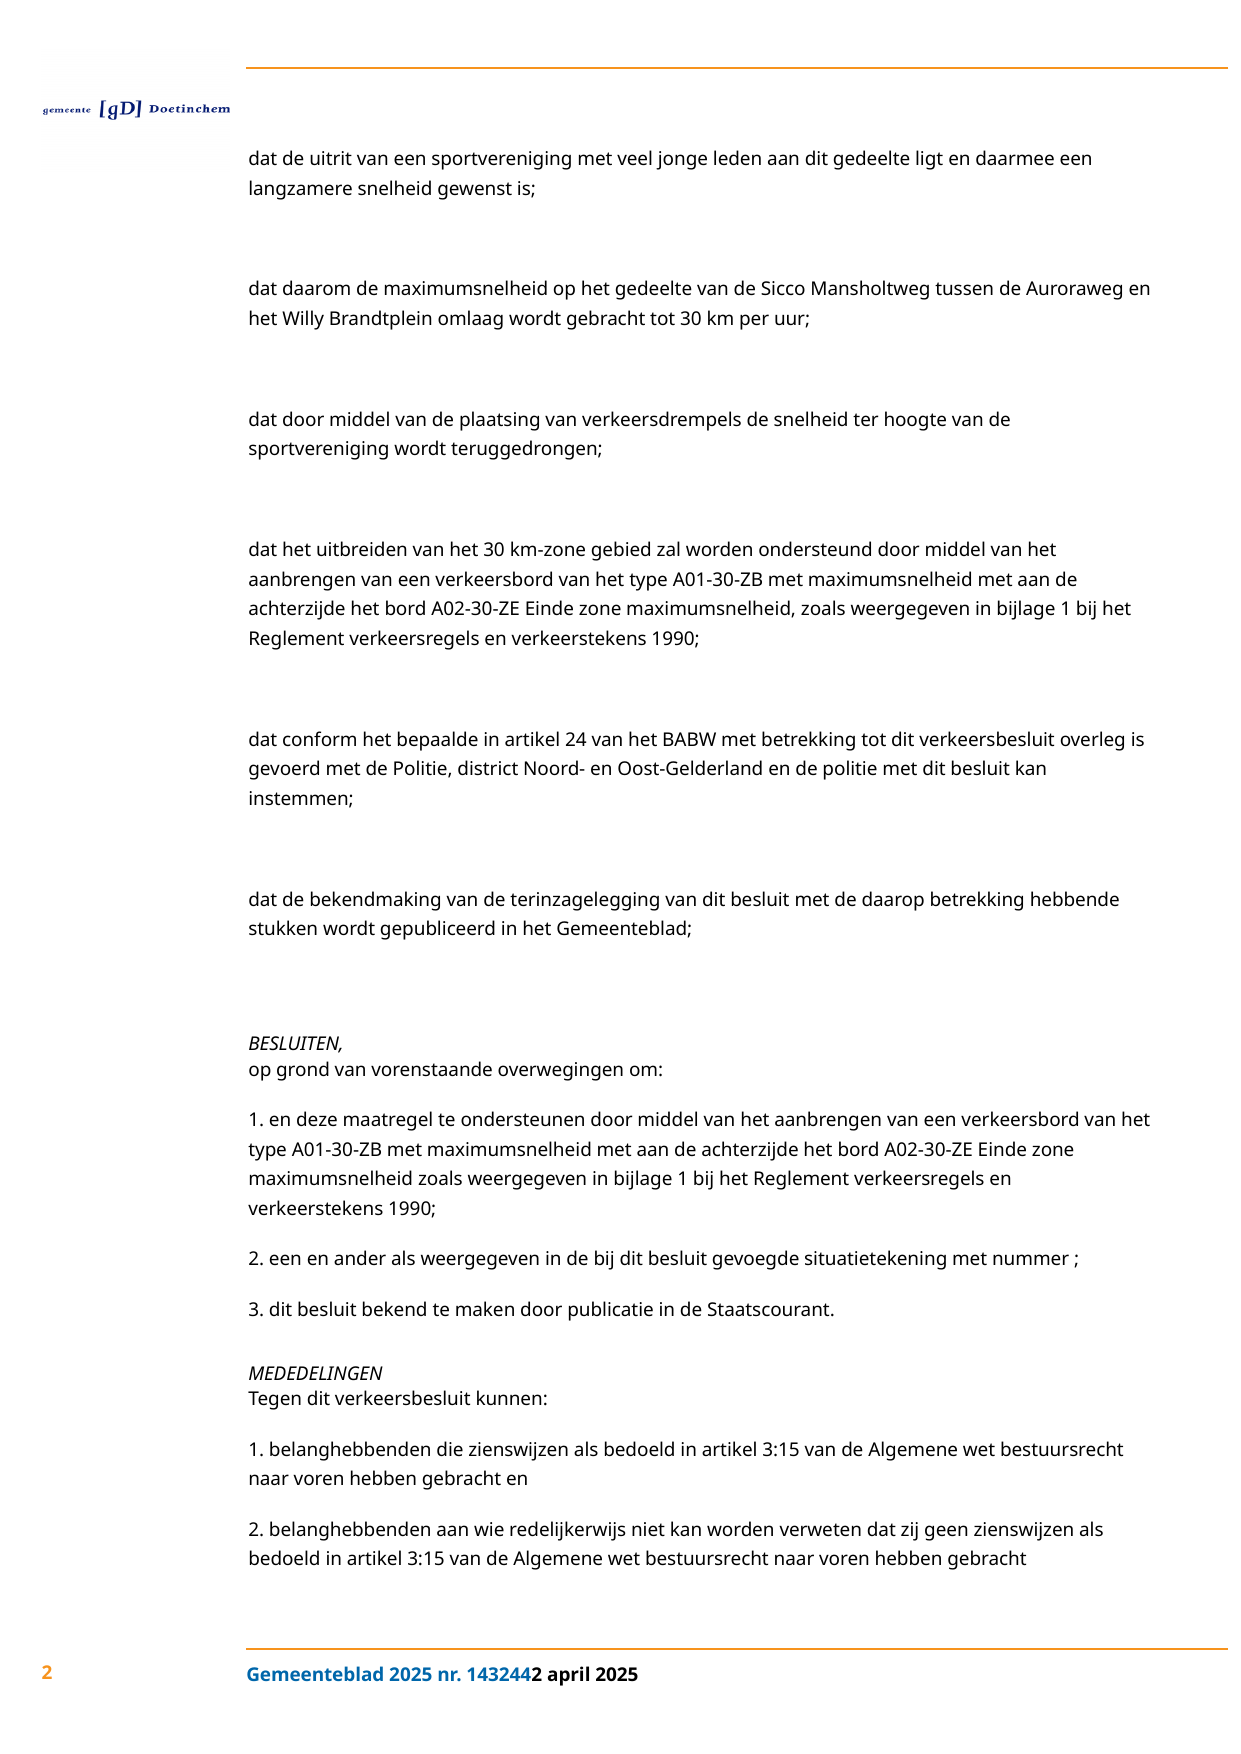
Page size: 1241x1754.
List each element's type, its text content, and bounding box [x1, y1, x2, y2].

text BESLUITEN, [248, 1030, 1152, 1056]
text op grond van vorenstaande overwegingen om: [248, 1056, 1152, 1081]
text dat daarom de maximumsnelheid op het gedeelte van de Sicco Mansholtweg tussen de Auroraweg en het Willy Brandtplein omlaag wordt gebracht tot 30 km per uur; [248, 276, 1152, 331]
text MEDEDELINGEN [248, 1360, 1152, 1385]
text dat de uitrit van een sportvereniging met veel jonge leden aan dit gedeelte ligt en daarmee een langzamere snelheid gewenst is; [248, 145, 1152, 201]
text dat het uitbreiden van het 30 km-zone gebied zal worden ondersteund door middel van het aanbrengen van een verkeersbord van het type A01-30-ZB met maximumsnelheid met aan de achterzijde het bord A02-30-ZE Einde zone maximumsnelheid, zoals weergegeven in bijlage 1 bij het Reglement verkeersregels en verkeerstekens 1990; [248, 536, 1152, 651]
text 2. belanghebbenden aan wie redelijkerwijs niet kan worden verweten dat zij geen zienswijzen als bedoeld in artikel 3:15 van de Algemene wet bestuursrecht naar voren hebben gebracht [248, 1516, 1152, 1571]
text 3. dit besluit bekend te maken door publicatie in de Staatscourant. [248, 1296, 1152, 1321]
text 2. een en ander als weergegeven in de bij dit besluit gevoegde situatietekening met nummer ; [248, 1245, 1152, 1271]
text 1. en deze maatregel te ondersteunen door middel van het aanbrengen van een verkeersbord van het type A01-30-ZB met maximumsnelheid met aan de achterzijde het bord A02-30-ZE Einde zone maximumsnelheid zoals weergegeven in bijlage 1 bij het Reglement verkeersregels en verkeerstekens 1990; [248, 1106, 1152, 1221]
text dat conform het bepaalde in artikel 24 van het BABW met betrekking tot dit verkeersbesluit overleg is gevoerd met de Politie, district Noord- en Oost-Gelderland en de politie met dit besluit kan instemmen; [248, 726, 1152, 811]
text dat door middel van de plaatsing van verkeersdrempels de snelheid ter hoogte van de sportvereniging wordt teruggedrongen; [248, 406, 1152, 461]
text Tegen dit verkeersbesluit kunnen: [248, 1385, 1152, 1411]
picture [41, 47, 231, 172]
text 1. belanghebbenden die zienswijzen als bedoeld in artikel 3:15 van de Algemene wet bestuursrecht naar voren hebben gebracht en [248, 1436, 1152, 1491]
text dat de bekendmaking van de terinzagelegging van dit besluit met de daarop betrekking hebbende stukken wordt gepubliceerd in het Gemeenteblad; [248, 886, 1152, 941]
